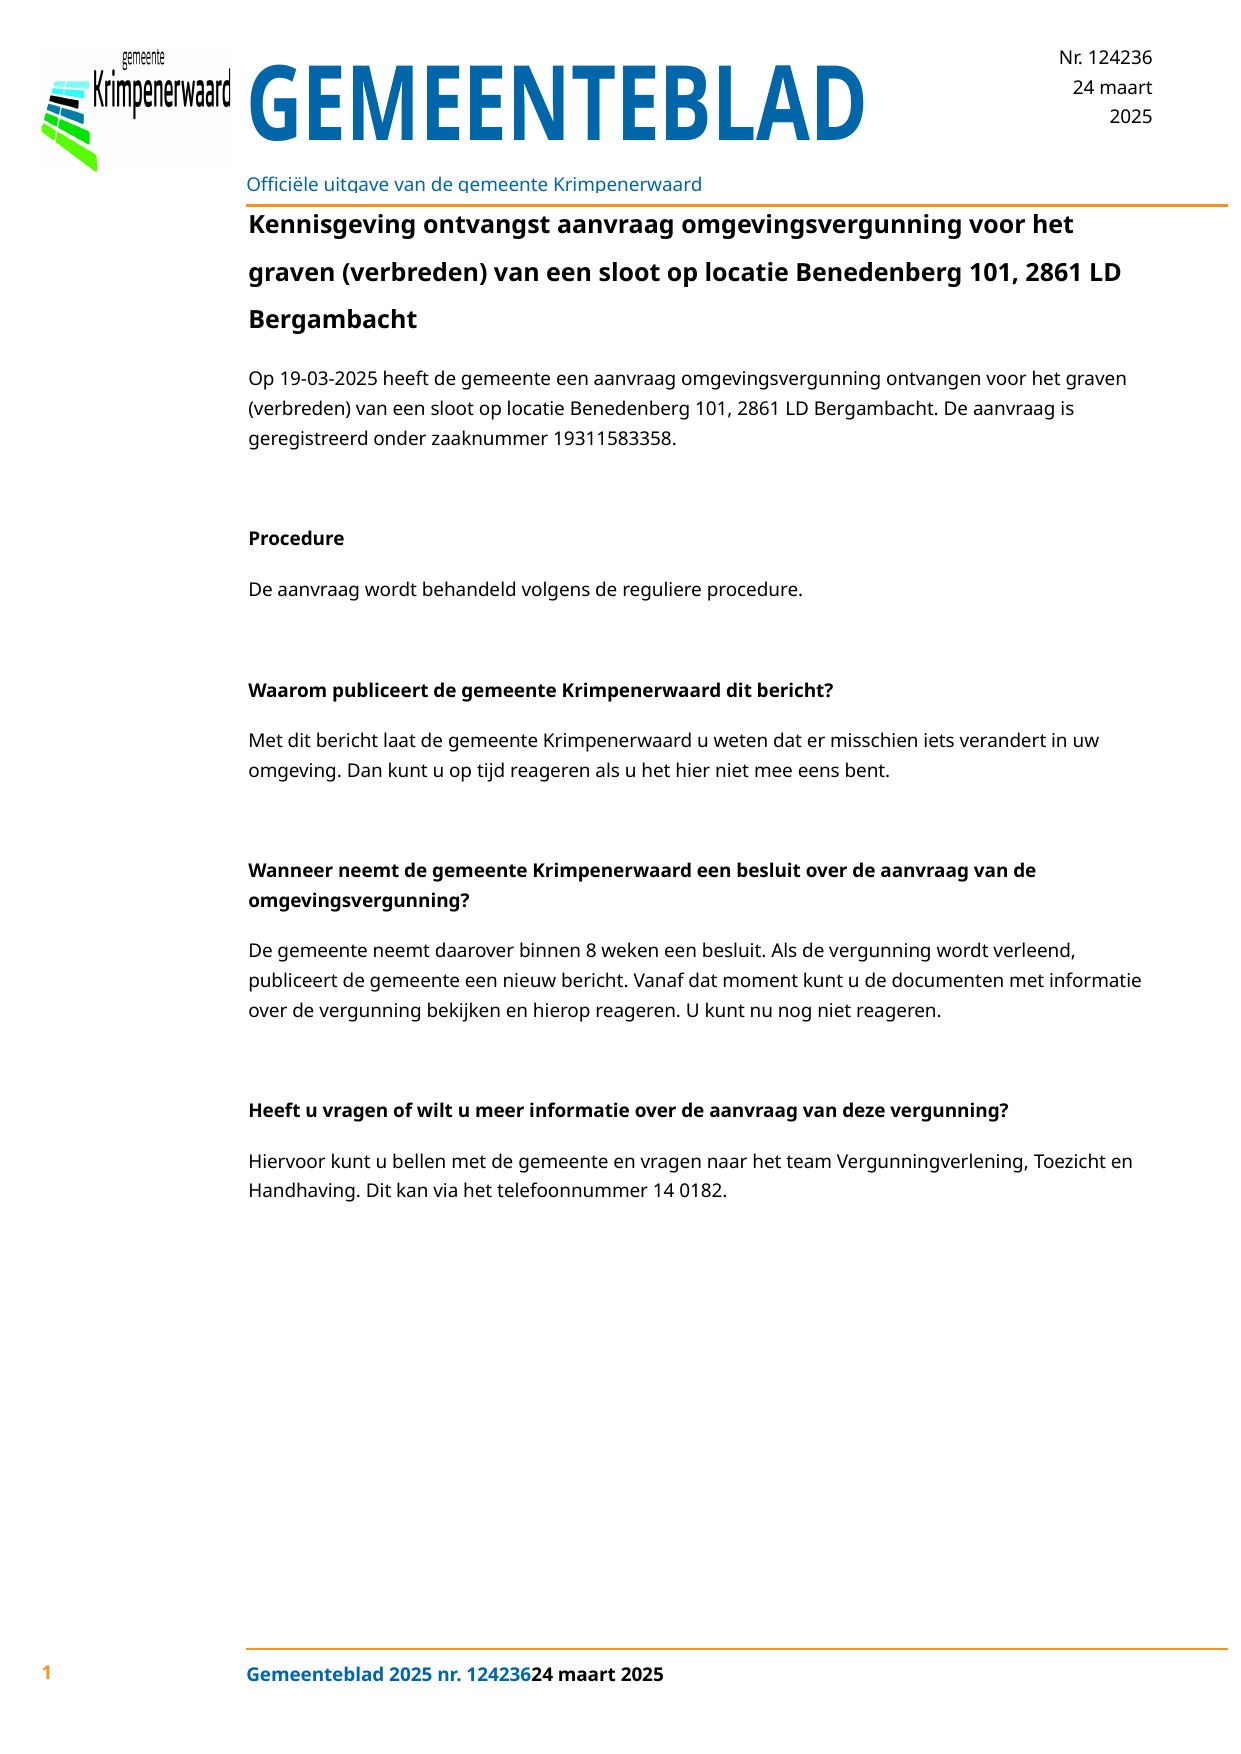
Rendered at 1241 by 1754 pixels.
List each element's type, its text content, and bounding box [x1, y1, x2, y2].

picture [41, 47, 231, 172]
text Op 19-03-2025 heeft de gemeente een aanvraag omgevingsvergunning ontvangen voor het graven (verbreden) van een sloot op locatie Benedenberg 101, 2861 LD Bergambacht. De aanvraag is geregistreerd onder zaaknummer 19311583358. [248, 366, 1152, 450]
text Waarom publiceert de gemeente Krimpenerwaard dit bericht? [248, 677, 1152, 702]
text De gemeente neemt daarover binnen 8 weken een besluit. Als de vergunning wordt verleend, publiceert de gemeente een nieuw bericht. Vanaf dat moment kunt u de documenten met informatie over de vergunning bekijken en hierop reageren. U kunt nu nog niet reageren. [248, 938, 1152, 1022]
text Met dit bericht laat de gemeente Krimpenerwaard u weten dat er misschien iets verandert in uw omgeving. Dan kunt u op tijd reageren als u het hier niet mee eens bent. [248, 727, 1152, 782]
text Heeft u vragen of wilt u meer informatie over de aanvraag van deze vergunning? [248, 1098, 1152, 1123]
text Kennisgeving ontvangst aanvraag omgevingsvergunning voor het graven (verbreden) van een sloot op locatie Benedenberg 101, 2861 LD Bergambacht [248, 207, 1152, 336]
text Hiervoor kunt u bellen met de gemeente en vragen naar het team Vergunningverlening, Toezicht en Handhaving. Dit kan via het telefoonnummer 14 0182. [248, 1148, 1152, 1203]
text De aanvraag wordt behandeld volgens de reguliere procedure. [248, 576, 1152, 602]
text Procedure [248, 526, 1152, 551]
text Wanneer neemt de gemeente Krimpenerwaard een besluit over de aanvraag van de omgevingsvergunning? [248, 858, 1152, 913]
